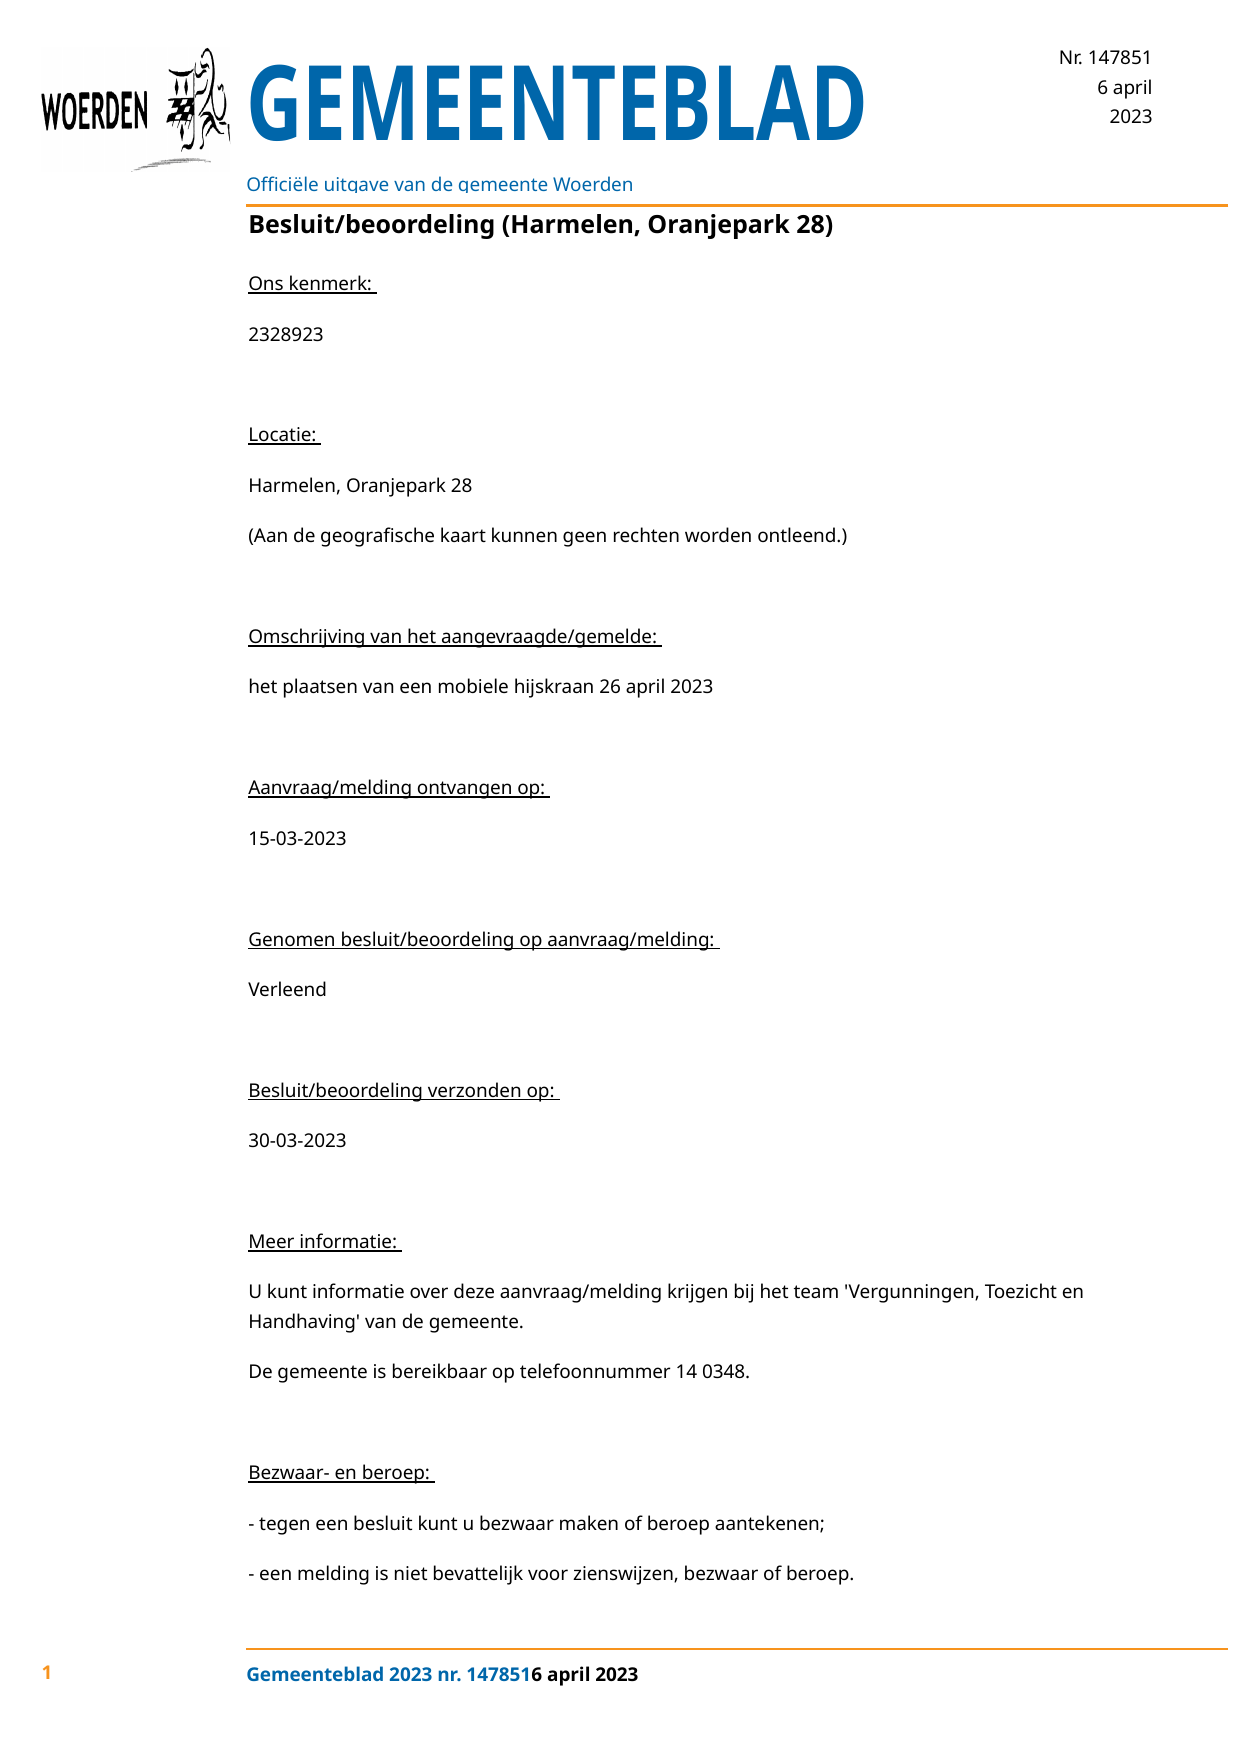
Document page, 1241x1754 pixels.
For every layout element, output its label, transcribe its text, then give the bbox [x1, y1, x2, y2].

text - een melding is niet bevattelijk voor zienswijzen, bezwaar of beroep. [248, 1560, 1152, 1586]
text Genomen besluit/beoordeling op aanvraag/melding: [248, 926, 1152, 951]
text 30-03-2023 [248, 1127, 1152, 1153]
text (Aan de geografische kaart kunnen geen rechten worden ontleend.) [248, 522, 1152, 548]
text Meer informatie: [248, 1228, 1152, 1254]
text Omschrijving van het aangevraagde/gemelde: [248, 623, 1152, 649]
picture [41, 47, 231, 172]
text Verleend [248, 976, 1152, 1002]
text 15-03-2023 [248, 825, 1152, 851]
text Besluit/beoordeling (Harmelen, Oranjepark 28) [248, 207, 1152, 241]
text Bezwaar- en beroep: [248, 1459, 1152, 1485]
text U kunt informatie over deze aanvraag/melding krijgen bij het team 'Vergunningen, Toezicht en Handhaving' van de gemeente. [248, 1279, 1152, 1334]
text Harmelen, Oranjepark 28 [248, 472, 1152, 498]
text het plaatsen van een mobiele hijskraan 26 april 2023 [248, 674, 1152, 699]
text Besluit/beoordeling verzonden op: [248, 1077, 1152, 1103]
text De gemeente is bereikbaar op telefoonnummer 14 0348. [248, 1359, 1152, 1384]
text Aanvraag/melding ontvangen op: [248, 774, 1152, 800]
text 2328923 [248, 321, 1152, 346]
text Ons kenmerk: [248, 270, 1152, 296]
text - tegen een besluit kunt u bezwaar maken of beroep aantekenen; [248, 1510, 1152, 1536]
text Locatie: [248, 422, 1152, 447]
